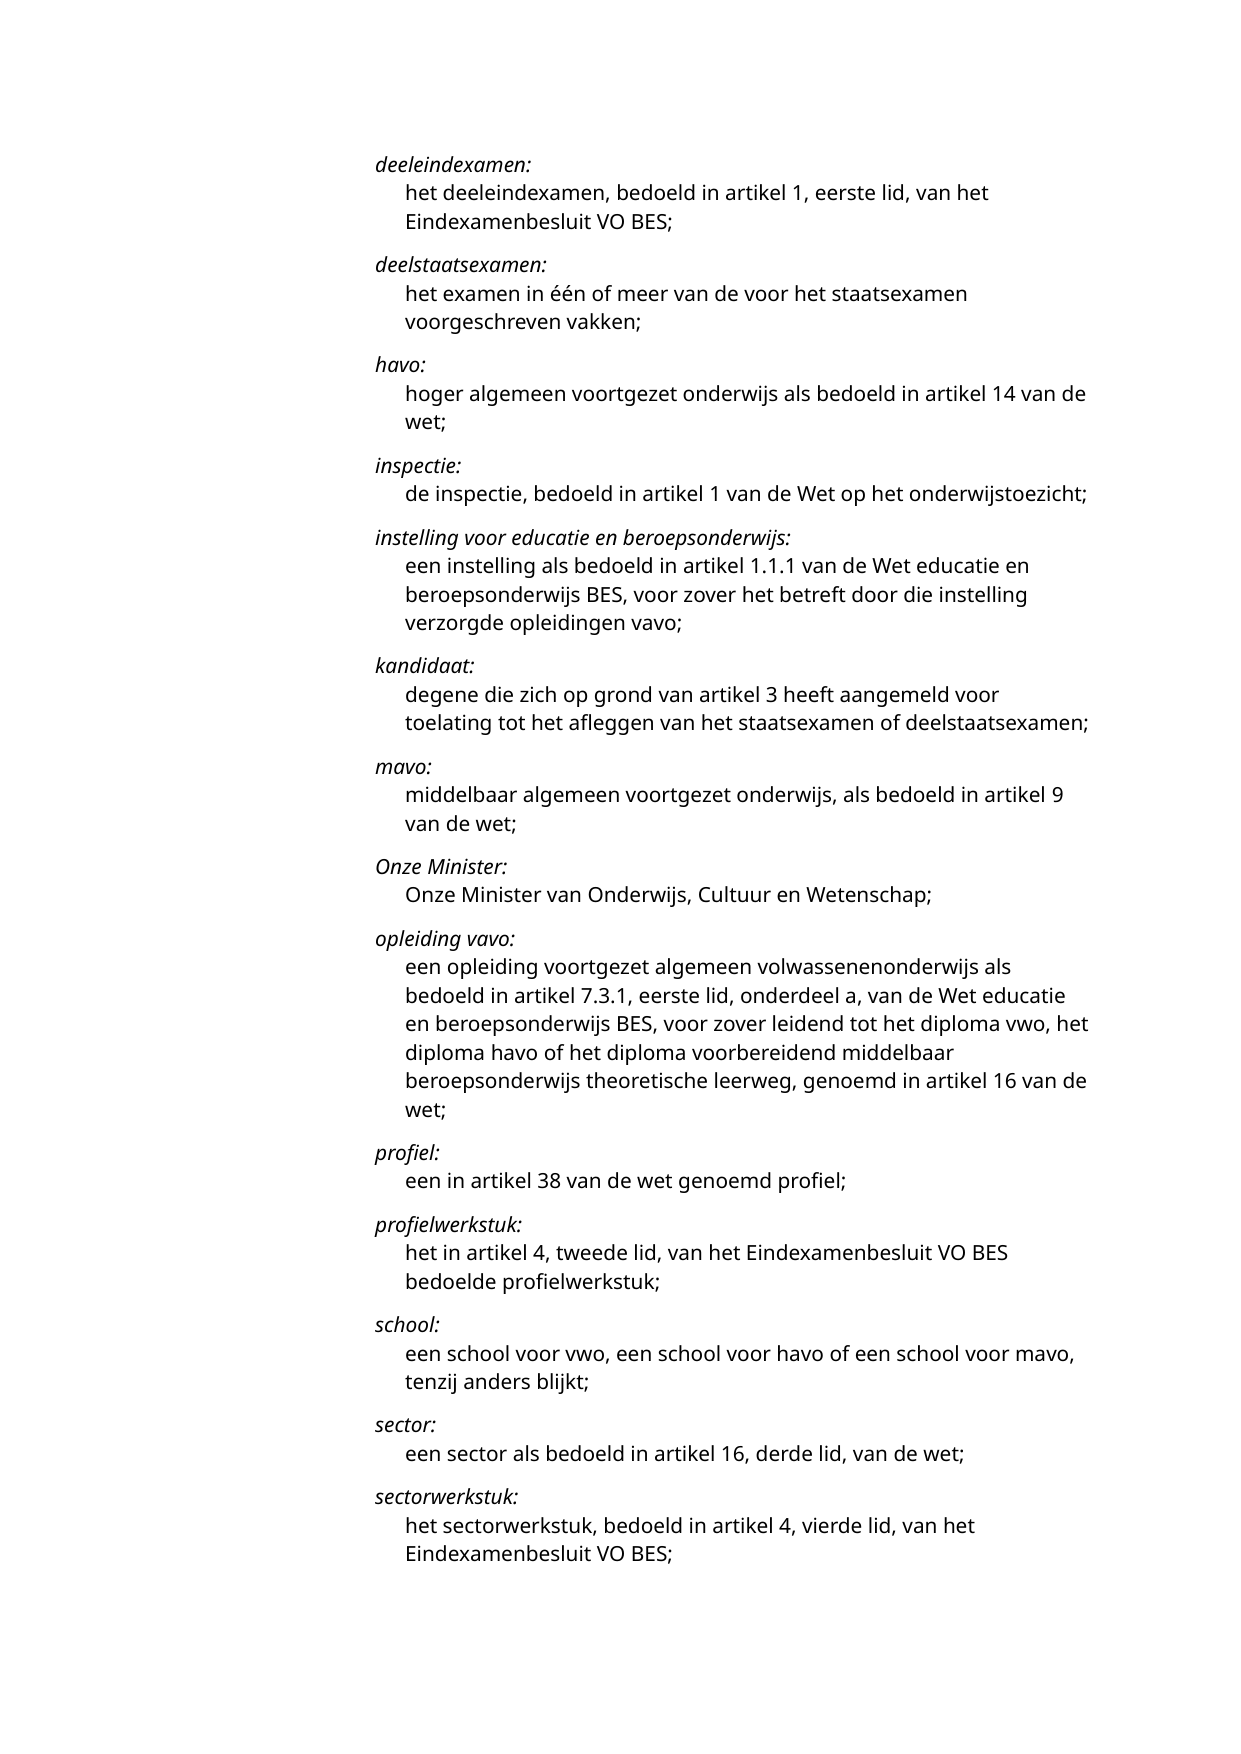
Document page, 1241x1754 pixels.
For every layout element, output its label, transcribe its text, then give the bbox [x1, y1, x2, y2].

text hoger algemeen voortgezet onderwijs als bedoeld in artikel 14 van de wet; [405, 379, 1090, 436]
text een in artikel 38 van de wet genoemd profiel; [405, 1167, 1090, 1195]
text degene die zich op grond van artikel 3 heeft aangemeld voor toelating tot het afleggen van het staatsexamen of deelstaatsexamen; [405, 680, 1090, 737]
text een instelling als bedoeld in artikel 1.1.1 van de Wet educatie en beroepsonderwijs BES, voor zover het betreft door die instelling verzorgde opleidingen vavo; [405, 551, 1090, 637]
text profiel: [375, 1138, 1090, 1167]
text de inspectie, bedoeld in artikel 1 van de Wet op het onderwijstoezicht; [405, 479, 1090, 508]
text het deeleindexamen, bedoeld in artikel 1, eerste lid, van het Eindexamenbesluit VO BES; [405, 178, 1090, 235]
text school: [375, 1310, 1090, 1339]
text profielwerkstuk: [375, 1210, 1090, 1238]
text kandidaat: [375, 652, 1090, 680]
text een school voor vwo, een school voor havo of een school voor mavo, tenzij anders blijkt; [405, 1339, 1090, 1396]
text inspectie: [375, 451, 1090, 479]
text sector: [375, 1411, 1090, 1439]
text het sectorwerkstuk, bedoeld in artikel 4, vierde lid, van het Eindexamenbesluit VO BES; [405, 1511, 1090, 1568]
text het examen in één of meer van de voor het staatsexamen voorgeschreven vakken; [405, 279, 1090, 336]
text een opleiding voortgezet algemeen volwassenenonderwijs als bedoeld in artikel 7.3.1, eerste lid, onderdeel a, van de Wet educatie en beroepsonderwijs BES, voor zover leidend tot het diploma vwo, het diploma havo of het diploma voorbereidend middelbaar beroepsonderwijs theoretische leerweg, genoemd in artikel 16 van de wet; [405, 952, 1090, 1123]
text het in artikel 4, tweede lid, van het Eindexamenbesluit VO BES bedoelde profielwerkstuk; [405, 1238, 1090, 1295]
text Onze Minister van Onderwijs, Cultuur en Wetenschap; [405, 881, 1090, 909]
text een sector als bedoeld in artikel 16, derde lid, van de wet; [405, 1439, 1090, 1467]
text sectorwerkstuk: [375, 1482, 1090, 1511]
text middelbaar algemeen voortgezet onderwijs, als bedoeld in artikel 9 van de wet; [405, 780, 1090, 837]
text Onze Minister: [375, 852, 1090, 881]
text instelling voor educatie en beroepsonderwijs: [375, 523, 1090, 551]
text deeleindexamen: [375, 150, 1090, 178]
text havo: [375, 351, 1090, 379]
text mavo: [375, 752, 1090, 780]
text opleiding vavo: [375, 924, 1090, 952]
text deelstaatsexamen: [375, 250, 1090, 279]
